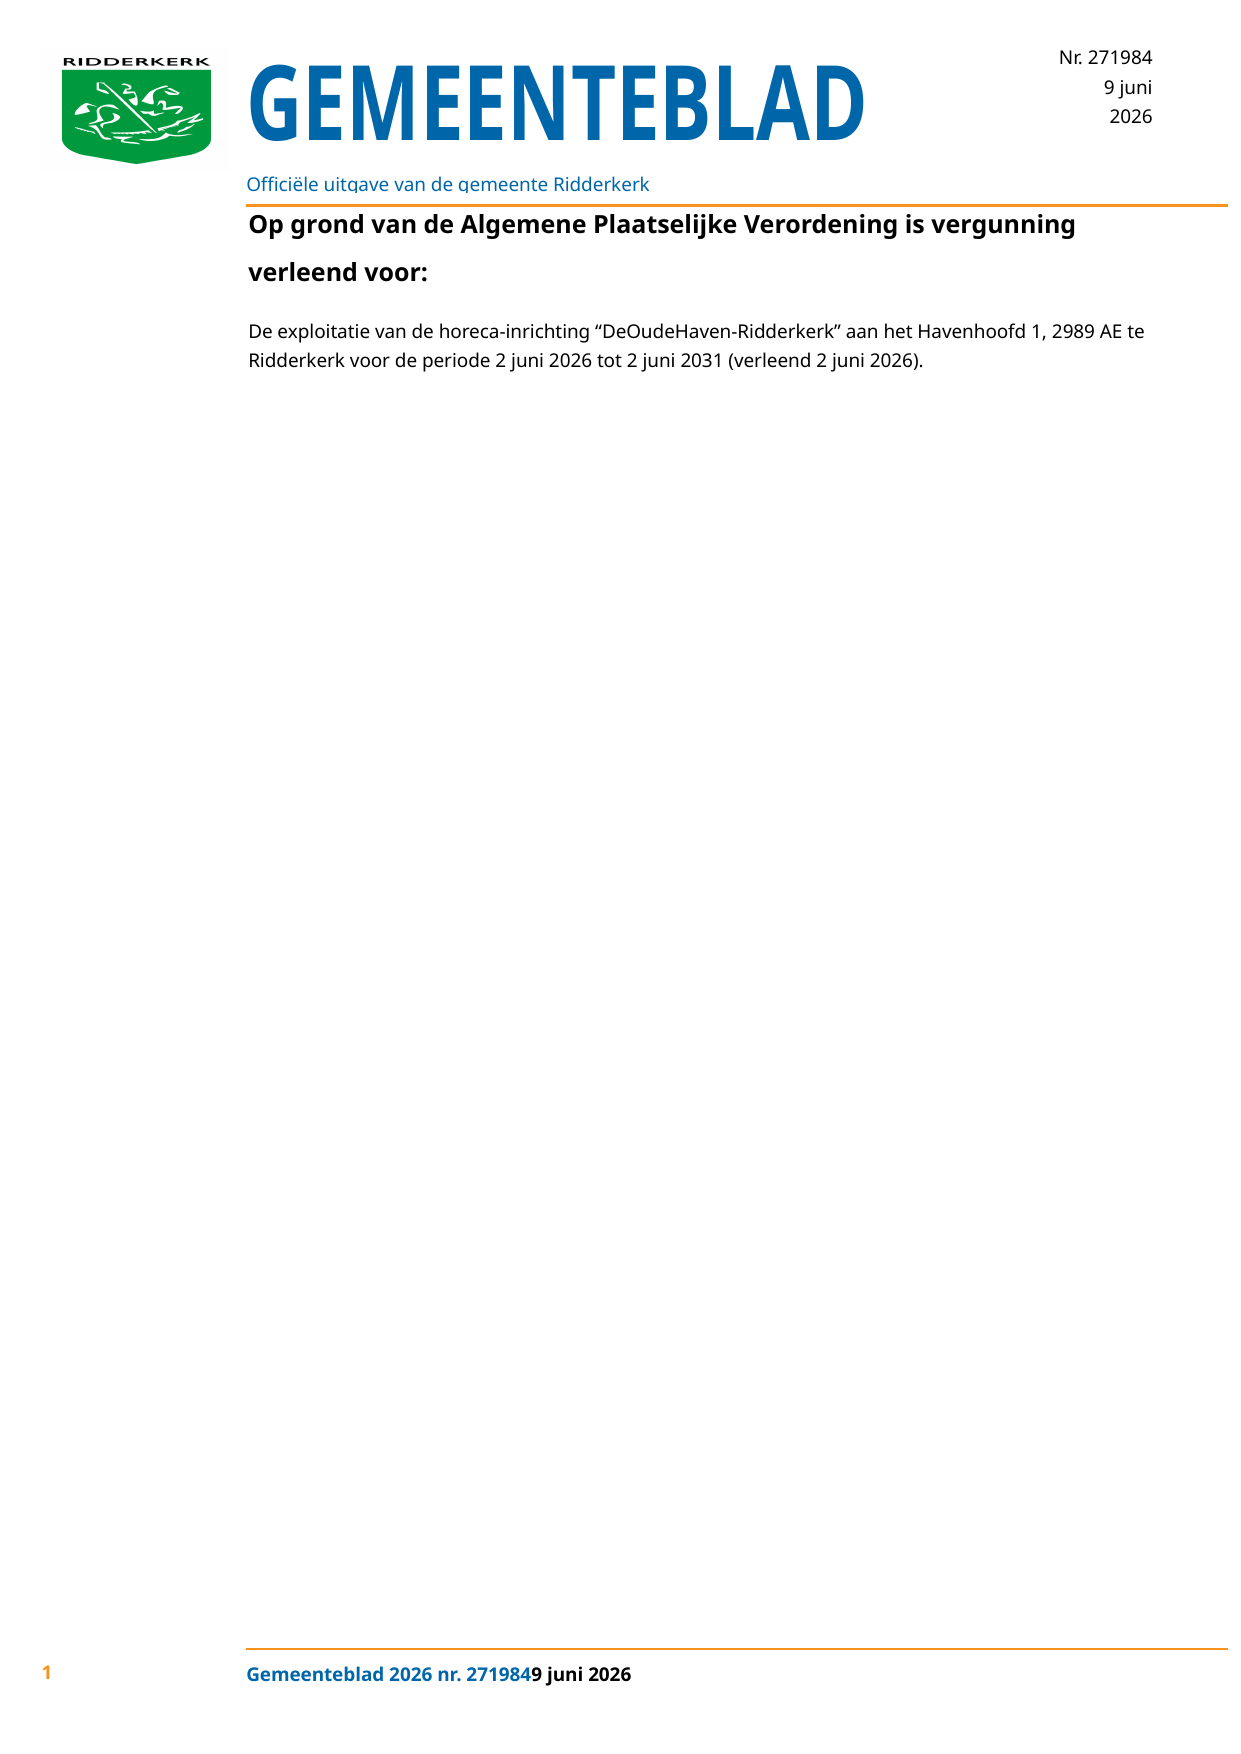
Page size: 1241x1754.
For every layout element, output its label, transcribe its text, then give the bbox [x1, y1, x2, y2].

text Op grond van de Algemene Plaatselijke Verordening is vergunning verleend voor: [248, 207, 1152, 288]
text De exploitatie van de horeca-inrichting “DeOudeHaven-Ridderkerk” aan het Havenhoofd 1, 2989 AE te Ridderkerk voor de periode 2 juni 2026 tot 2 juni 2031 (verleend 2 juni 2026). [248, 318, 1152, 373]
picture [41, 47, 231, 172]
